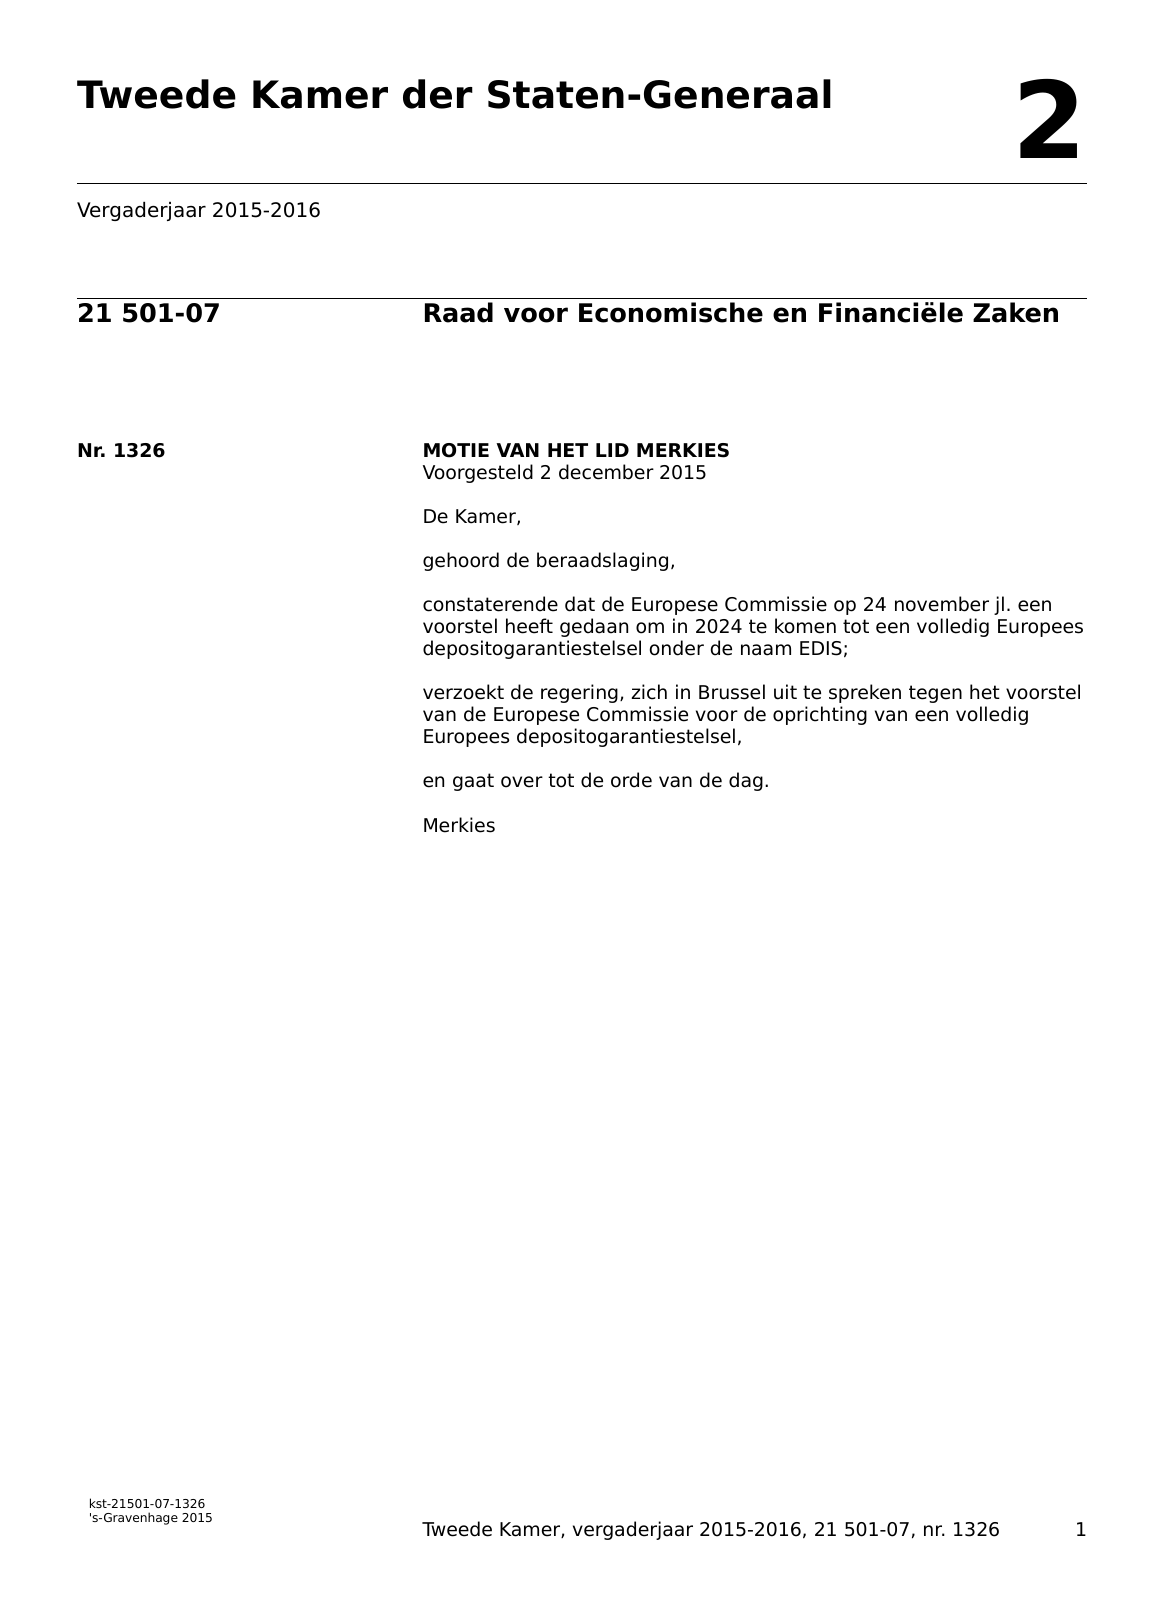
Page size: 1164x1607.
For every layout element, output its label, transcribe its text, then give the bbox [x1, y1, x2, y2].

text Merkies [422, 814, 1087, 837]
text kst-21501-07-1326 [88, 1497, 323, 1511]
table_header 2 [886, 59, 1087, 183]
text 's-Gravenhage 2015 [88, 1511, 323, 1525]
text De Kamer, [422, 506, 1087, 528]
text gehoord de beraadslaging, [422, 550, 1087, 572]
text Voorgesteld 2 december 2015 [422, 462, 1087, 484]
subtitle 21 501-07 Raad voor Economische en Financiële Zaken [77, 299, 1087, 329]
subtitle Nr. 1326 MOTIE VAN HET LID MERKIES [77, 440, 1087, 462]
text constaterende dat de Europese Commissie op 24 november jl. een voorstel heeft gedaan om in 2024 te komen tot een volledig Europees depositogarantiestelsel onder de naam EDIS; [422, 594, 1087, 660]
text en gaat over tot de orde van de dag. [422, 770, 1087, 792]
text verzoekt de regering, zich in Brussel uit te spreken tegen het voorstel van de Europese Commissie voor de oprichting van een volledig Europees depositogarantiestelsel, [422, 682, 1087, 748]
table_cell Vergaderjaar 2015-2016 [77, 184, 1087, 298]
table_header Tweede Kamer der Staten-Generaal [77, 59, 886, 183]
